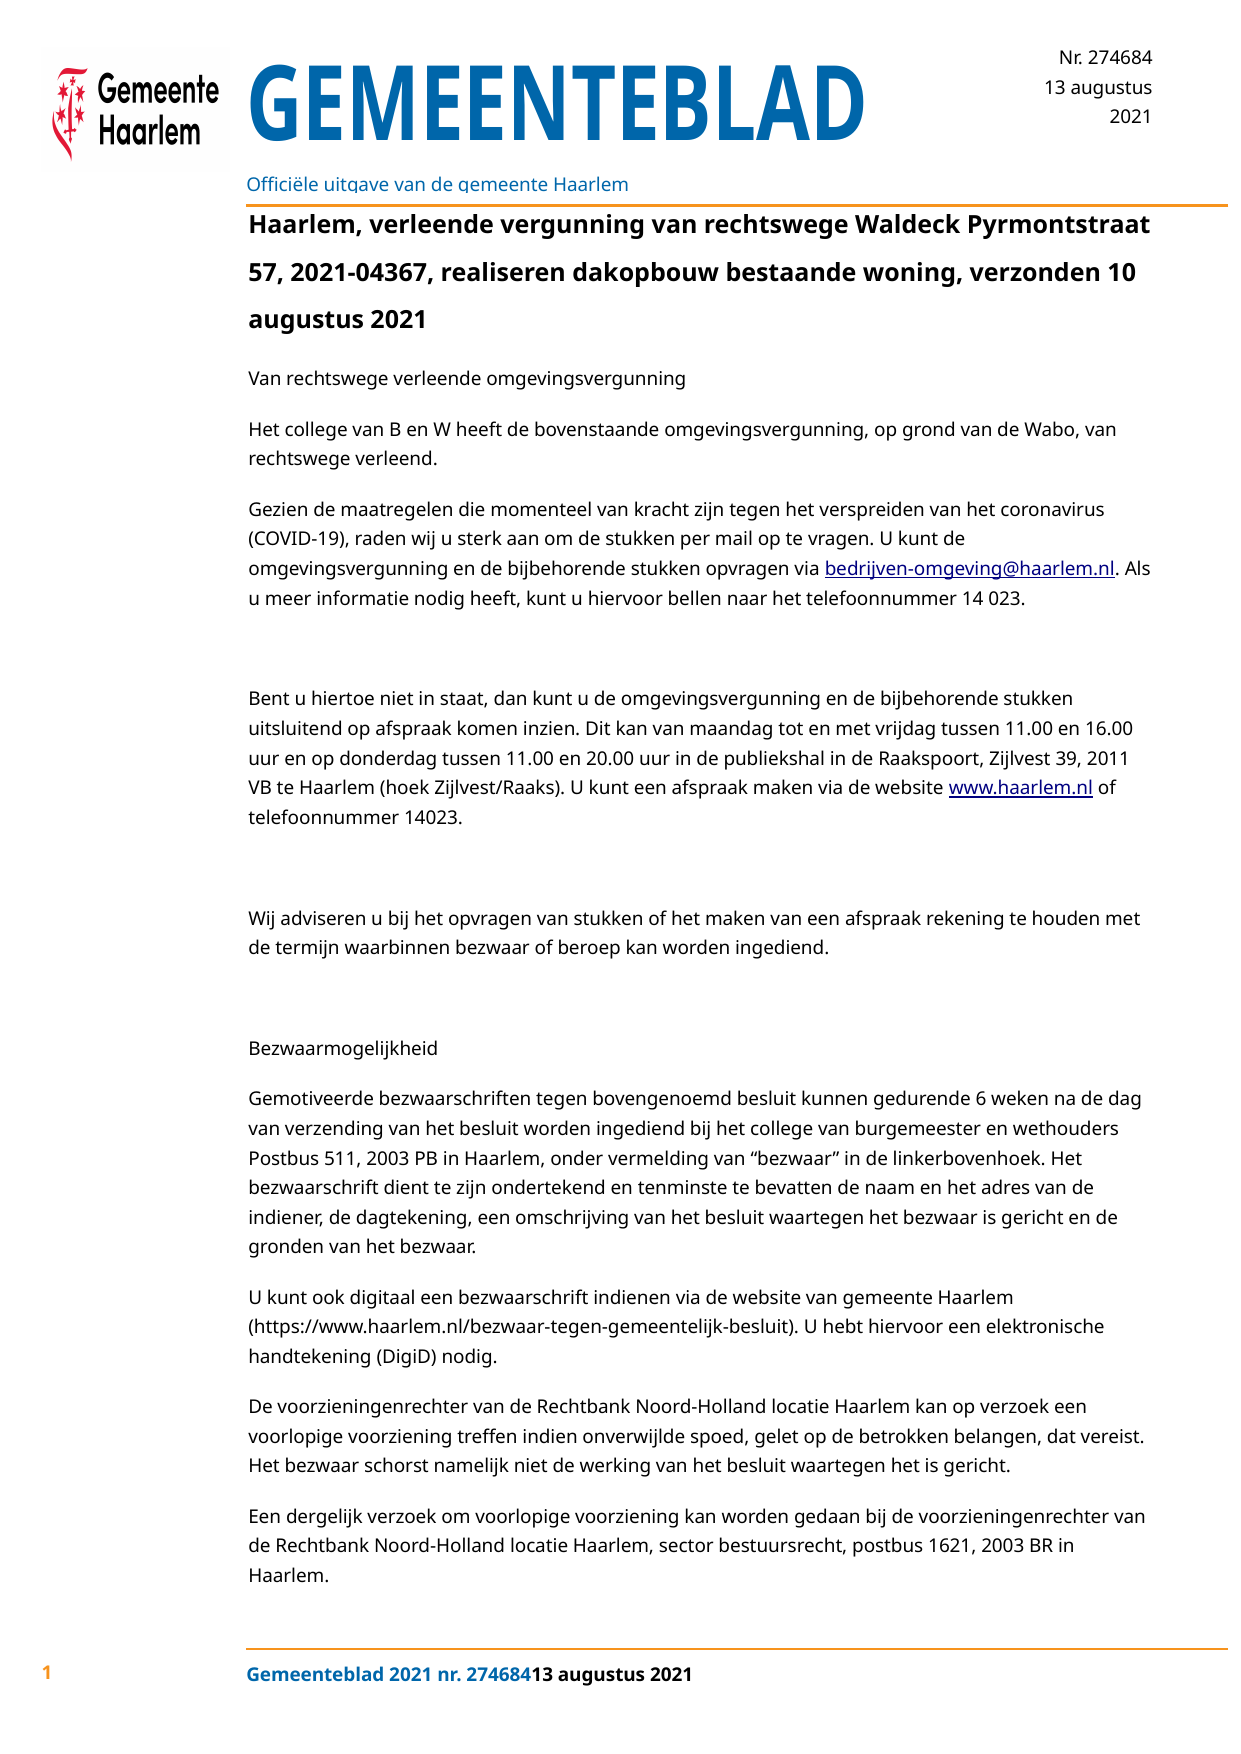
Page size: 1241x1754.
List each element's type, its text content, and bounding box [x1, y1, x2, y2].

text Gemotiveerde bezwaarschriften tegen bovengenoemd besluit kunnen gedurende 6 weken na de dag van verzending van het besluit worden ingediend bij het college van burgemeester en wethouders Postbus 511, 2003 PB in Haarlem, onder vermelding van “bezwaar” in de linkerbovenhoek. Het bezwaarschrift dient te zijn ondertekend en tenminste te bevatten de naam en het adres van de indiener, de dagtekening, een omschrijving van het besluit waartegen het bezwaar is gericht en de gronden van het bezwaar. [248, 1086, 1152, 1259]
text Wij adviseren u bij het opvragen van stukken of het maken van een afspraak rekening te houden met de termijn waarbinnen bezwaar of beroep kan worden ingediend. [248, 905, 1152, 960]
text Het college van B en W heeft de bovenstaande omgevingsvergunning, op grond van de Wabo, van rechtswege verleend. [248, 416, 1152, 471]
text Bezwaarmogelijkheid [248, 1035, 1152, 1061]
text Een dergelijk verzoek om voorlopige voorziening kan worden gedaan bij de voorzieningenrechter van de Rechtbank Noord-Holland locatie Haarlem, sector bestuursrecht, postbus 1621, 2003 BR in Haarlem. [248, 1503, 1152, 1588]
text De voorzieningenrechter van de Rechtbank Noord-Holland locatie Haarlem kan op verzoek een voorlopige voorziening treffen indien onverwijlde spoed, gelet op de betrokken belangen, dat vereist. Het bezwaar schorst namelijk niet de werking van het besluit waartegen het is gericht. [248, 1393, 1152, 1478]
text Bent u hiertoe niet in staat, dan kunt u de omgevingsvergunning en de bijbehorende stukken uitsluitend op afspraak komen inzien. Dit kan van maandag tot en met vrijdag tussen 11.00 en 16.00 uur en op donderdag tussen 11.00 en 20.00 uur in de publiekshal in de Raakspoort, Zijlvest 39, 2011 VB te Haarlem (hoek Zijlvest/Raaks). U kunt een afspraak maken via de website www.haarlem.nl of telefoonnummer 14023. [248, 686, 1152, 829]
text Gezien de maatregelen die momenteel van kracht zijn tegen het verspreiden van het coronavirus (COVID-19), raden wij u sterk aan om de stukken per mail op te vragen. U kunt de omgevingsvergunning en de bijbehorende stukken opvragen via bedrijven-omgeving@haarlem.nl. Als u meer informatie nodig heeft, kunt u hiervoor bellen naar het telefoonnummer 14 023. [248, 496, 1152, 610]
picture [41, 47, 231, 172]
text U kunt ook digitaal een bezwaarschrift indienen via de website van gemeente Haarlem (https://www.haarlem.nl/bezwaar-tegen-gemeentelijk-besluit). U hebt hiervoor een elektronische handtekening (DigiD) nodig. [248, 1284, 1152, 1369]
text Van rechtswege verleende omgevingsvergunning [248, 366, 1152, 391]
text Haarlem, verleende vergunning van rechtswege Waldeck Pyrmontstraat 57, 2021-04367, realiseren dakopbouw bestaande woning, verzonden 10 augustus 2021 [248, 207, 1152, 336]
